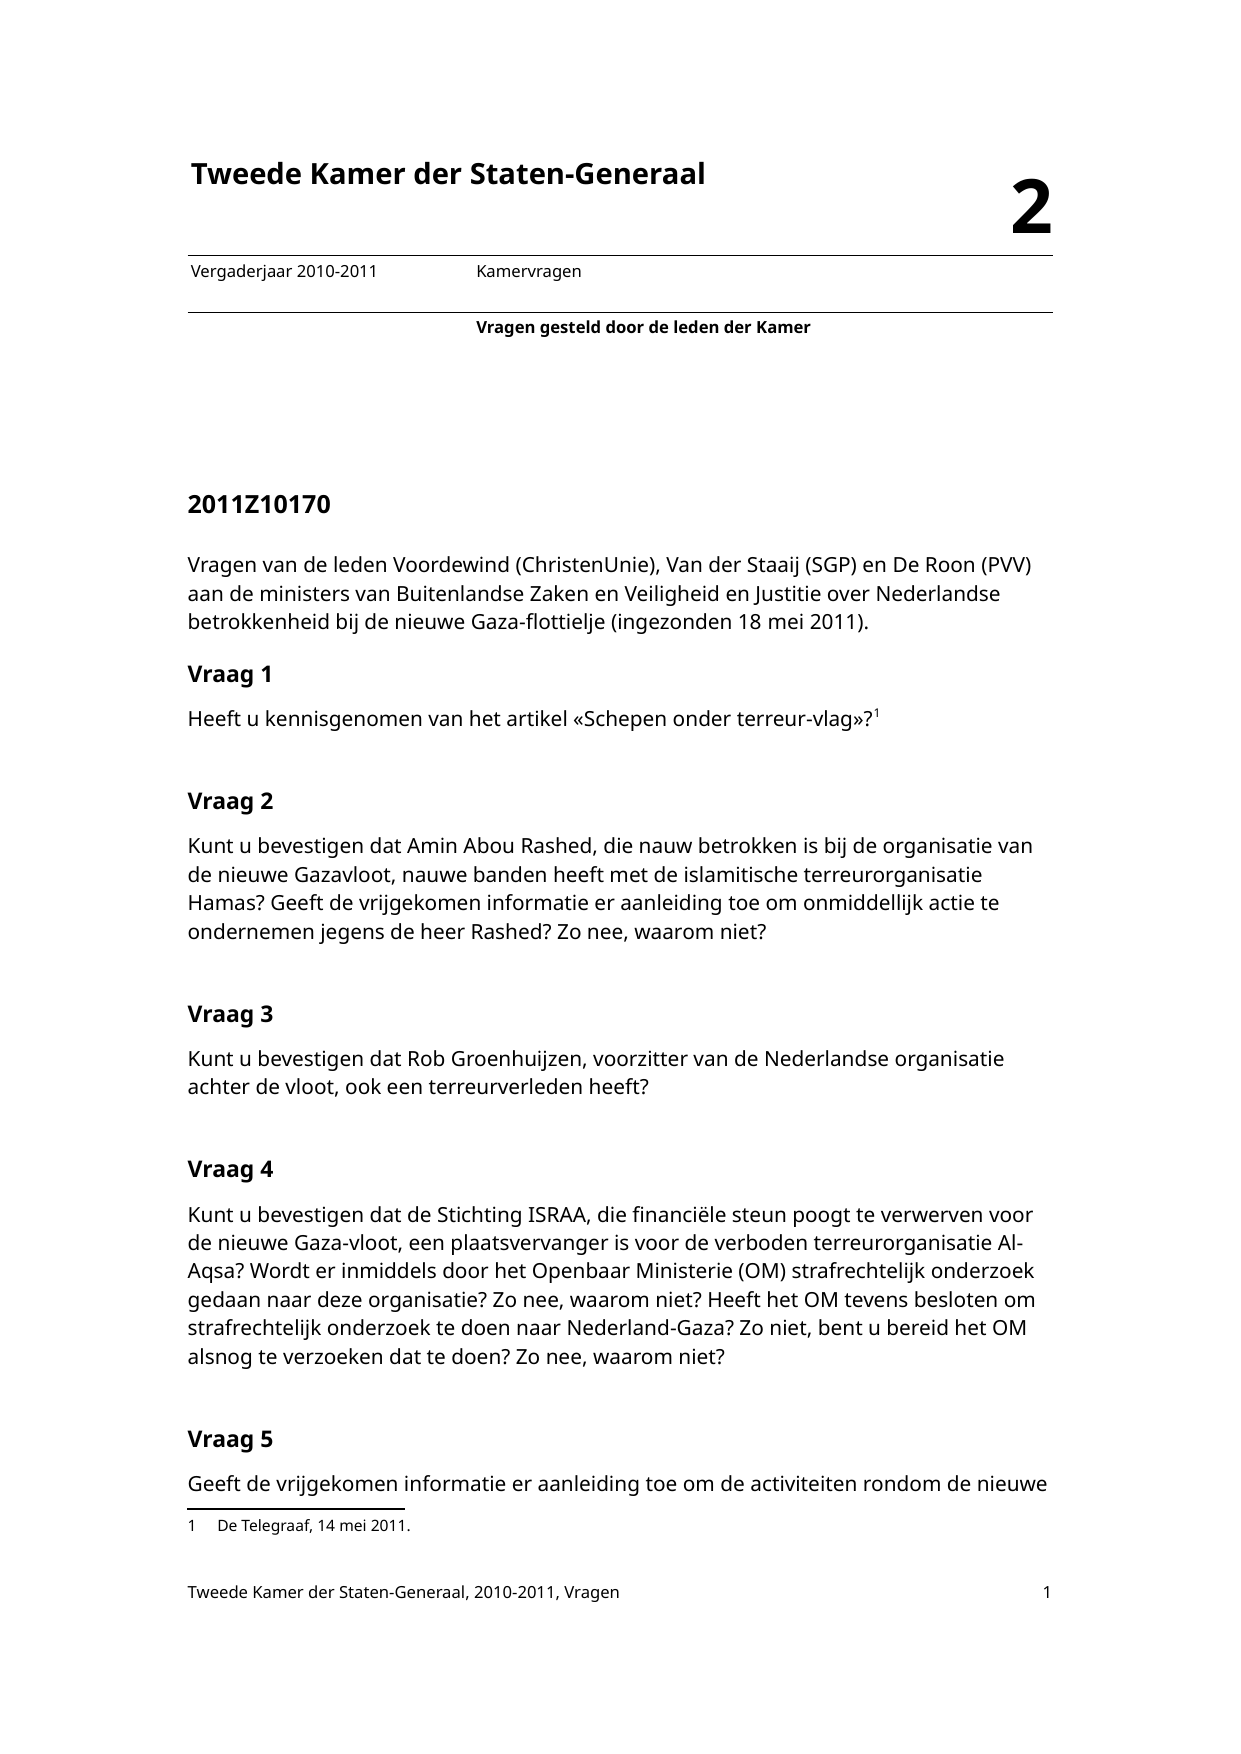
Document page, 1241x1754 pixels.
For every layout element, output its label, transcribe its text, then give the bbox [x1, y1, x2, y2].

table_cell [188, 313, 473, 339]
table_cell Vragen gesteld door de leden der Kamer [473, 313, 1053, 339]
subtitle Vraag 1 [187, 658, 1053, 689]
subtitle Vraag 4 [187, 1153, 1053, 1185]
subtitle Vraag 3 [187, 998, 1053, 1029]
table_cell Vergaderjaar 2010-2011 [188, 256, 473, 312]
table_cell Kamervragen [473, 256, 1053, 312]
text Kunt u bevestigen dat Rob Groenhuijzen, voorzitter van de Nederlandse organisatie achter de vloot, ook een terreurverleden heeft? [187, 1044, 1053, 1101]
text 2011Z10170 [187, 487, 1053, 521]
text Kunt u bevestigen dat Amin Abou Rashed, die nauw betrokken is bij de organisatie van de nieuwe Gazavloot, nauwe banden heeft met de islamitische terreurorganisatie Hamas? Geeft de vrijgekomen informatie er aanleiding toe om onmiddellijk actie te ondernemen jegens de heer Rashed? Zo nee, waarom niet? [187, 832, 1053, 945]
subtitle Vraag 5 [187, 1423, 1053, 1454]
text Heeft u kennisgenomen van het artikel «Schepen onder terreur-vlag»? [187, 704, 1053, 733]
text De Telegraaf, 14 mei 2011. [187, 1508, 1053, 1536]
text Geeft de vrijgekomen informatie er aanleiding toe om de activiteiten rondom de nieuwe [187, 1469, 1053, 1497]
subtitle Vraag 2 [187, 785, 1053, 817]
table_header Tweede Kamer der Staten-Generaal [188, 150, 879, 255]
table_header 2 [880, 150, 1053, 255]
text Kunt u bevestigen dat de Stichting ISRAA, die financiële steun poogt te verwerven voor de nieuwe Gaza-vloot, een plaatsvervanger is voor de verboden terreurorganisatie Al-Aqsa? Wordt er inmiddels door het Openbaar Ministerie (OM) strafrechtelijk onderzoek gedaan naar deze organisatie? Zo nee, waarom niet? Heeft het OM tevens besloten om strafrechtelijk onderzoek te doen naar Nederland-Gaza? Zo niet, bent u bereid het OM alsnog te verzoeken dat te doen? Zo nee, waarom niet? [187, 1200, 1053, 1370]
text Vragen van de leden Voordewind (ChristenUnie), Van der Staaij (SGP) en De Roon (PVV) aan de ministers van Buitenlandse Zaken en Veiligheid en Justitie over Nederlandse betrokkenheid bij de nieuwe Gaza-flottielje (ingezonden 18 mei 2011). [187, 550, 1053, 636]
